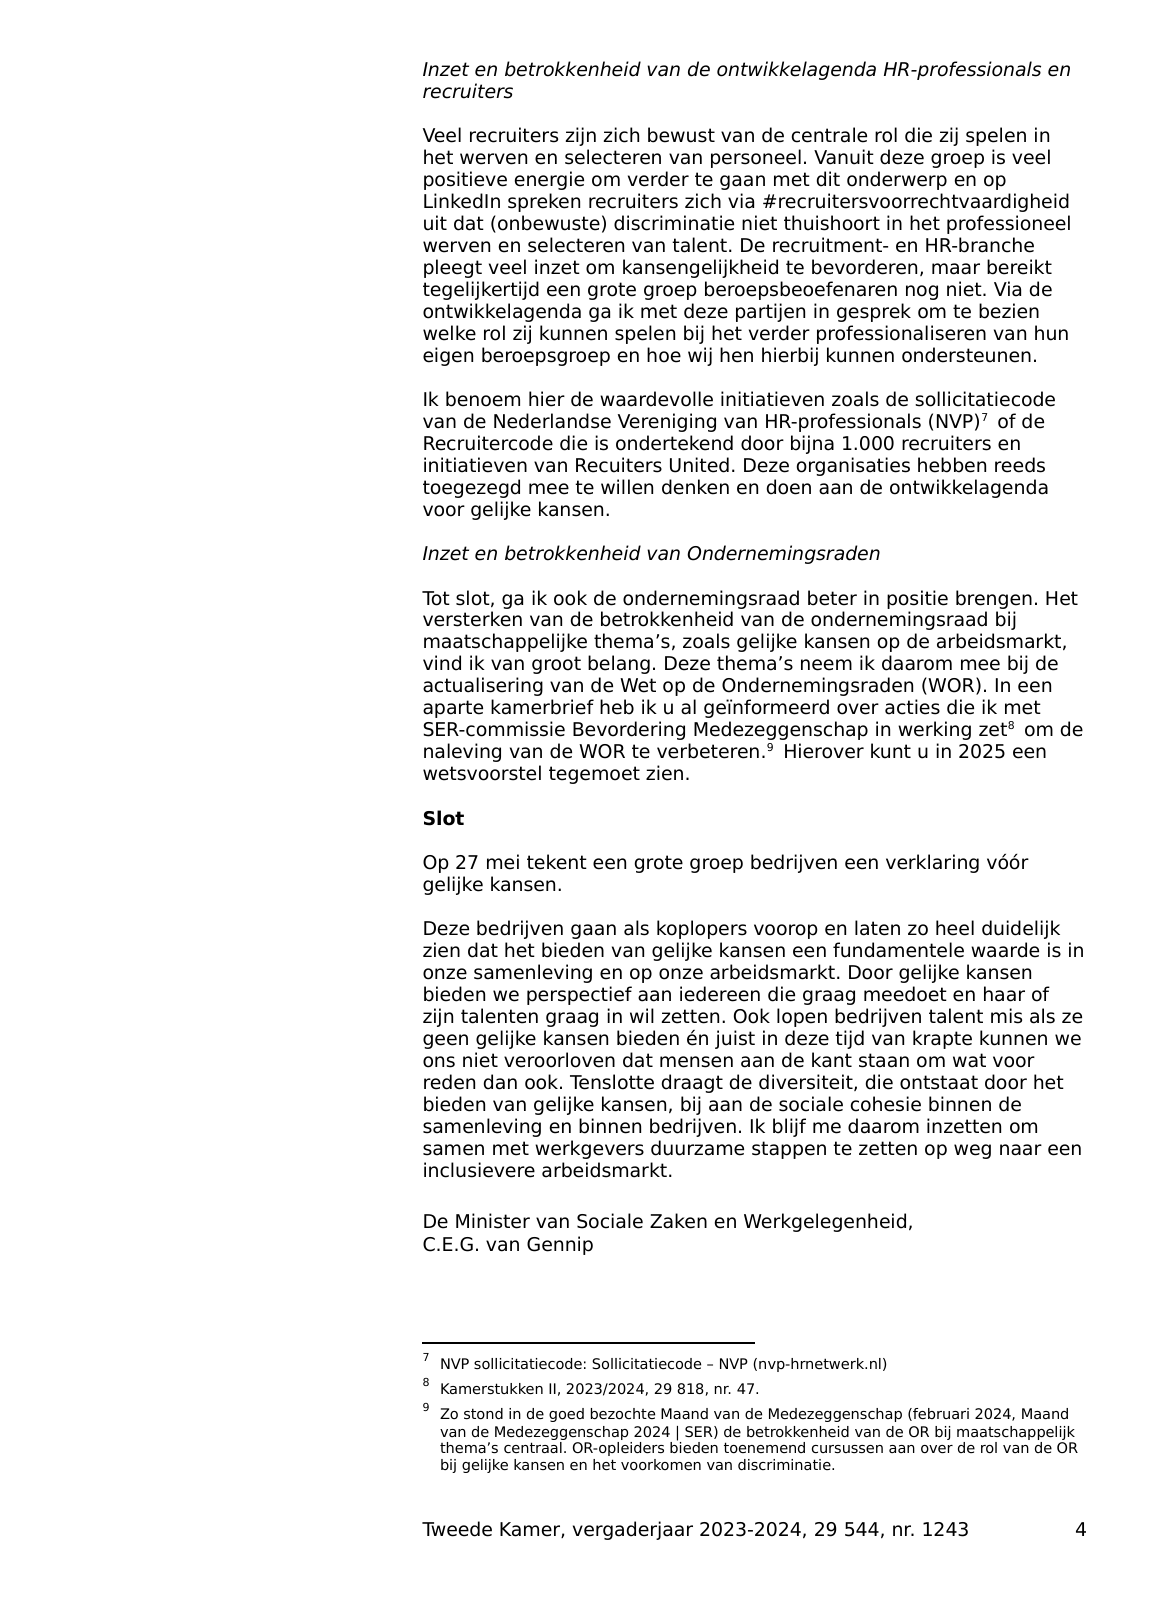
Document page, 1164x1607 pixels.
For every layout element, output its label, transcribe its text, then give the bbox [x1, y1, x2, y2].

text Zo stond in de goed bezochte Maand van de Medezeggenschap (februari 2024, Maand van de Medezeggenschap 2024 | SER) de betrokkenheid van de OR bij maatschappelijk thema’s centraal. OR-opleiders bieden toenemend cursussen aan over de rol van de OR bij gelijke kansen en het voorkomen van discriminatie. [422, 1402, 1087, 1474]
subtitle Slot [422, 807, 1087, 829]
text Kamerstukken II, 2023/2024, 29 818, nr. 47. [422, 1377, 1087, 1399]
text Op 27 mei tekent een grote groep bedrijven een verklaring vóór gelijke kansen. [422, 852, 1087, 896]
text Tot slot, ga ik ook de ondernemingsraad beter in positie brengen. Het versterken van de betrokkenheid van de ondernemingsraad bij maatschappelijke thema’s, zoals gelijke kansen op de arbeidsmarkt, vind ik van groot belang. Deze thema’s neem ik daarom mee bij de actualisering van de Wet op de Ondernemingsraden (WOR). In een aparte kamerbrief heb ik u al geïnformeerd over acties die ik met SER-commissie Bevordering Medezeggenschap in werking zet om de naleving van de WOR te verbeteren. Hierover kunt u in 2025 een wetsvoorstel tegemoet zien. [422, 587, 1087, 785]
text Veel recruiters zijn zich bewust van de centrale rol die zij spelen in het werven en selecteren van personeel. Vanuit deze groep is veel positieve energie om verder te gaan met dit onderwerp en op LinkedIn spreken recruiters zich via #recruitersvoorrechtvaardigheid uit dat (onbewuste) discriminatie niet thuishoort in het professioneel werven en selecteren van talent. De recruitment- en HR-branche pleegt veel inzet om kansengelijkheid te bevorderen, maar bereikt tegelijkertijd een grote groep beroepsbeoefenaren nog niet. Via de ontwikkelagenda ga ik met deze partijen in gesprek om te bezien welke rol zij kunnen spelen bij het verder professionaliseren van hun eigen beroepsgroep en hoe wij hen hierbij kunnen ondersteunen. [422, 125, 1087, 367]
text De Minister van Sociale Zaken en Werkgelegenheid, C.E.G. van Gennip [422, 1211, 1087, 1255]
subtitle Inzet en betrokkenheid van Ondernemingsraden [422, 543, 1087, 565]
subtitle Inzet en betrokkenheid van de ontwikkelagenda HR-professionals en recruiters [422, 59, 1087, 103]
text Deze bedrijven gaan als koplopers voorop en laten zo heel duidelijk zien dat het bieden van gelijke kansen een fundamentele waarde is in onze samenleving en op onze arbeidsmarkt. Door gelijke kansen bieden we perspectief aan iedereen die graag meedoet en haar of zijn talenten graag in wil zetten. Ook lopen bedrijven talent mis als ze geen gelijke kansen bieden én juist in deze tijd van krapte kunnen we ons niet veroorloven dat mensen aan de kant staan om wat voor reden dan ook. Tenslotte draagt de diversiteit, die ontstaat door het bieden van gelijke kansen, bij aan de sociale cohesie binnen de samenleving en binnen bedrijven. Ik blijf me daarom inzetten om samen met werkgevers duurzame stappen te zetten op weg naar een inclusievere arbeidsmarkt. [422, 918, 1087, 1181]
text Ik benoem hier de waardevolle initiatieven zoals de sollicitatiecode van de Nederlandse Vereniging van HR-professionals (NVP) of de Recruitercode die is ondertekend door bijna 1.000 recruiters en initiatieven van Recuiters United. Deze organisaties hebben reeds toegezegd mee te willen denken en doen aan de ontwikkelagenda voor gelijke kansen. [422, 389, 1087, 521]
text NVP sollicitatiecode: Sollicitatiecode – NVP (nvp-hrnetwerk.nl) [422, 1352, 1087, 1374]
